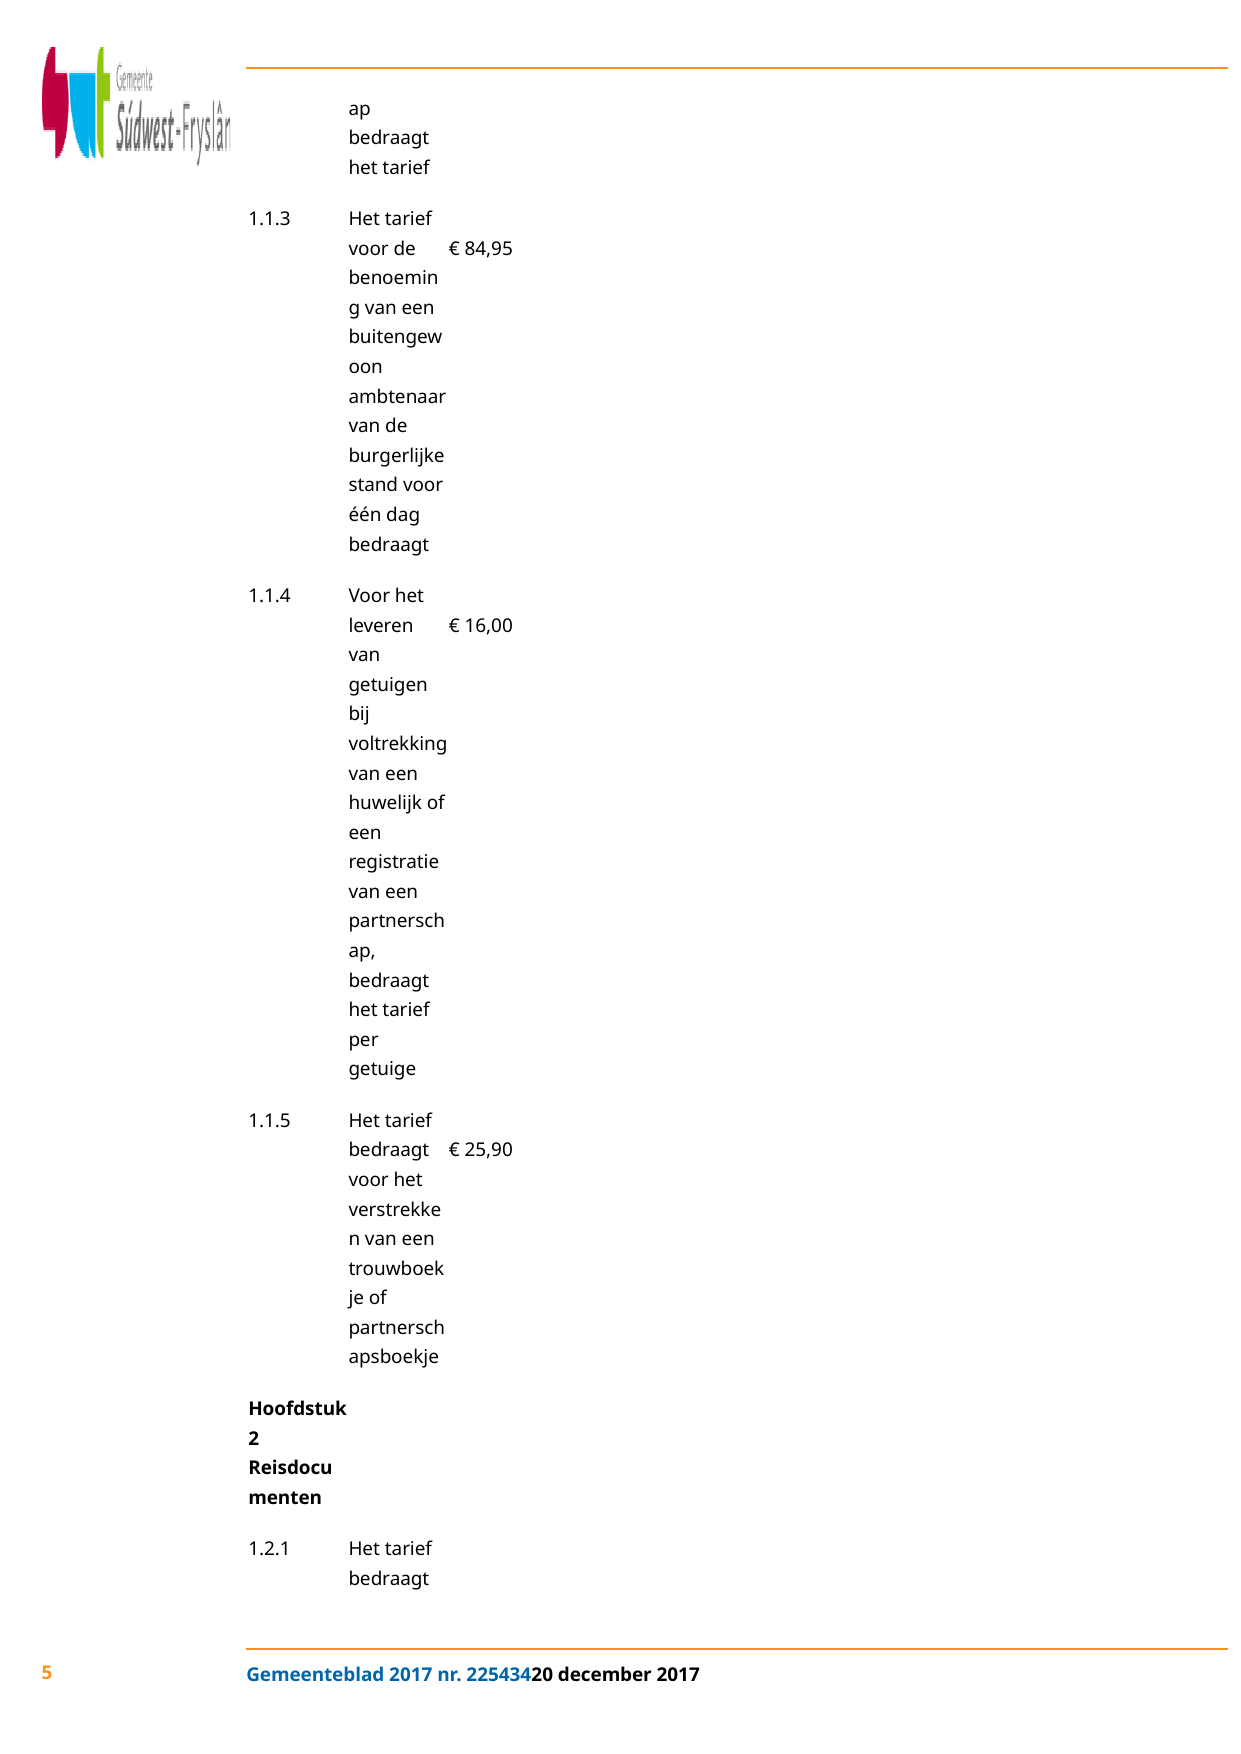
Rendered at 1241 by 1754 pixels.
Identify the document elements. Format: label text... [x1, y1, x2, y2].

table_cell € 84,95 [449, 205, 549, 557]
table_cell [650, 1370, 750, 1395]
table_cell 1.1.4 [248, 582, 348, 1081]
table_cell [348, 1081, 449, 1107]
table_cell [449, 95, 549, 180]
table_cell € 25,90 [449, 1107, 549, 1369]
table_cell [449, 1535, 549, 1591]
table_cell [449, 1370, 549, 1395]
table_cell [449, 1081, 549, 1107]
picture [41, 47, 231, 172]
table_cell [449, 1510, 549, 1535]
table_cell € 16,00 [449, 582, 549, 1081]
table_cell Voor het leveren van getuigen bij voltrekking van een huwelijk of een registratie van een partnerschap, bedraagt het tarief per getuige [348, 582, 449, 1081]
table_cell [248, 1510, 348, 1535]
table_cell [248, 95, 348, 180]
table_cell 1.1.3 [248, 205, 348, 557]
table_cell Het tarief bedraagt voor het verstrekken van een trouwboekje of partnerschapsboekje [348, 1107, 449, 1369]
table_cell [750, 1370, 850, 1395]
table_cell [248, 1370, 348, 1395]
table_cell ap bedraagt het tarief [348, 95, 449, 180]
table_cell [549, 1370, 649, 1395]
table_cell Hoofdstuk 2 Reisdocumenten [248, 1395, 348, 1510]
table_cell [348, 1370, 449, 1395]
table_cell 1.2.1 [248, 1535, 348, 1591]
table_cell Het tarief voor de benoeming van een buitengewoon ambtenaar van de burgerlijke stand voor één dag bedraagt [348, 205, 449, 557]
table_cell [248, 1081, 348, 1107]
table_cell [248, 180, 348, 205]
table_cell 1.1.5 [248, 1107, 348, 1369]
table_cell Het tarief bedraagt [348, 1535, 449, 1591]
table_cell [449, 557, 549, 582]
table_cell [449, 180, 549, 205]
table_cell [348, 180, 449, 205]
table_cell [348, 1510, 449, 1535]
table_cell [348, 557, 449, 582]
table_cell [248, 557, 348, 582]
